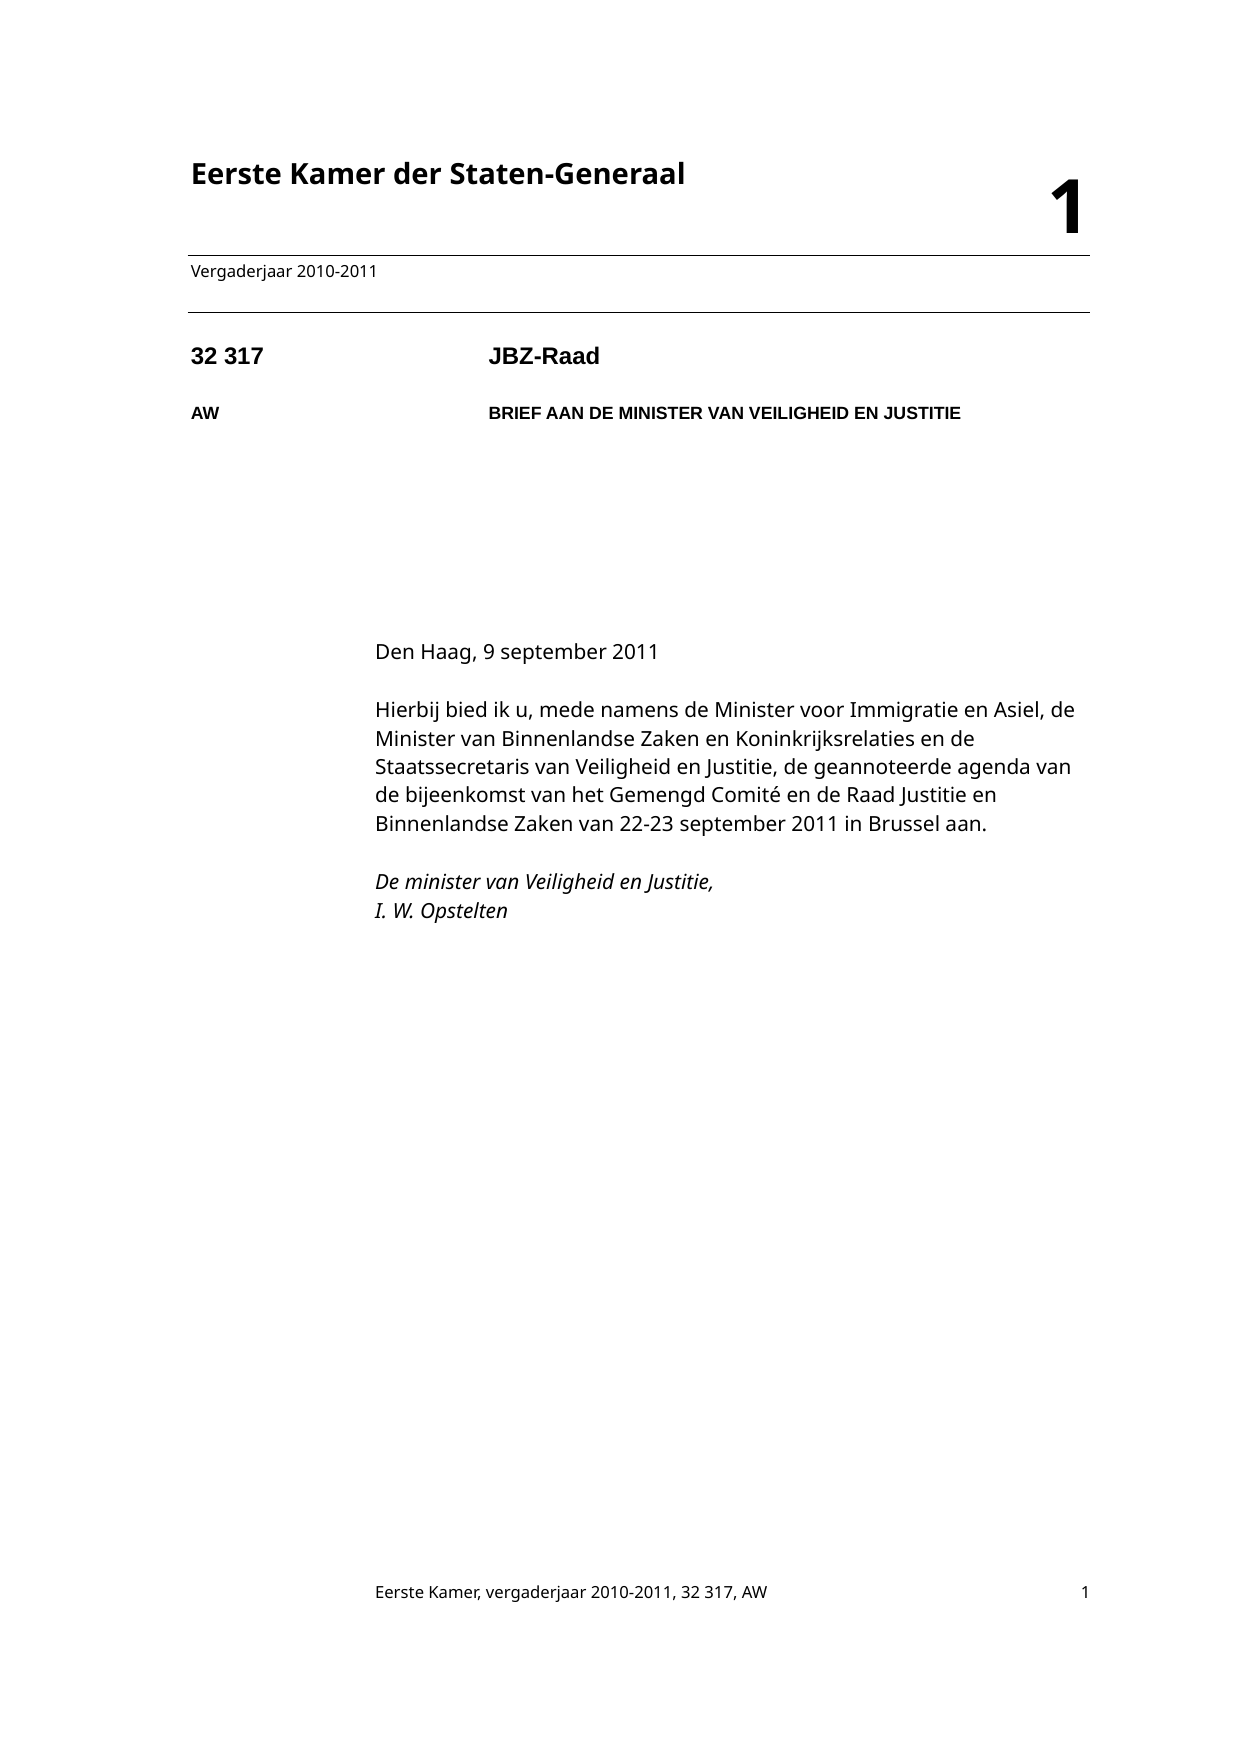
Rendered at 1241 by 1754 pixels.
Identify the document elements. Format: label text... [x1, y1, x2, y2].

text Den Haag, 9 september 2011 [375, 637, 1090, 665]
table_cell [188, 313, 485, 339]
table_header Eerste Kamer der Staten-Generaal [188, 150, 909, 255]
table_cell Vergaderjaar 2010-2011 [188, 256, 485, 312]
table_cell [485, 256, 1090, 312]
table_cell 32 317 [188, 339, 485, 399]
table_cell AW [188, 399, 485, 518]
table_cell BRIEF AAN DE MINISTER VAN VEILIGHEID EN JUSTITIE [485, 399, 1090, 518]
text I. W. Opstelten [375, 896, 1090, 924]
text De minister van Veiligheid en Justitie, [375, 867, 1090, 896]
table_cell JBZ-Raad [485, 339, 1090, 399]
table_header 1 [910, 150, 1090, 255]
text Hierbij bied ik u, mede namens de Minister voor Immigratie en Asiel, de Minister van Binnenlandse Zaken en Koninkrijksrelaties en de Staatssecretaris van Veiligheid en Justitie, de geannoteerde agenda van de bijeenkomst van het Gemengd Comité en de Raad Justitie en Binnenlandse Zaken van 22-23 september 2011 in Brussel aan. [375, 695, 1090, 837]
table_cell [485, 313, 1090, 339]
